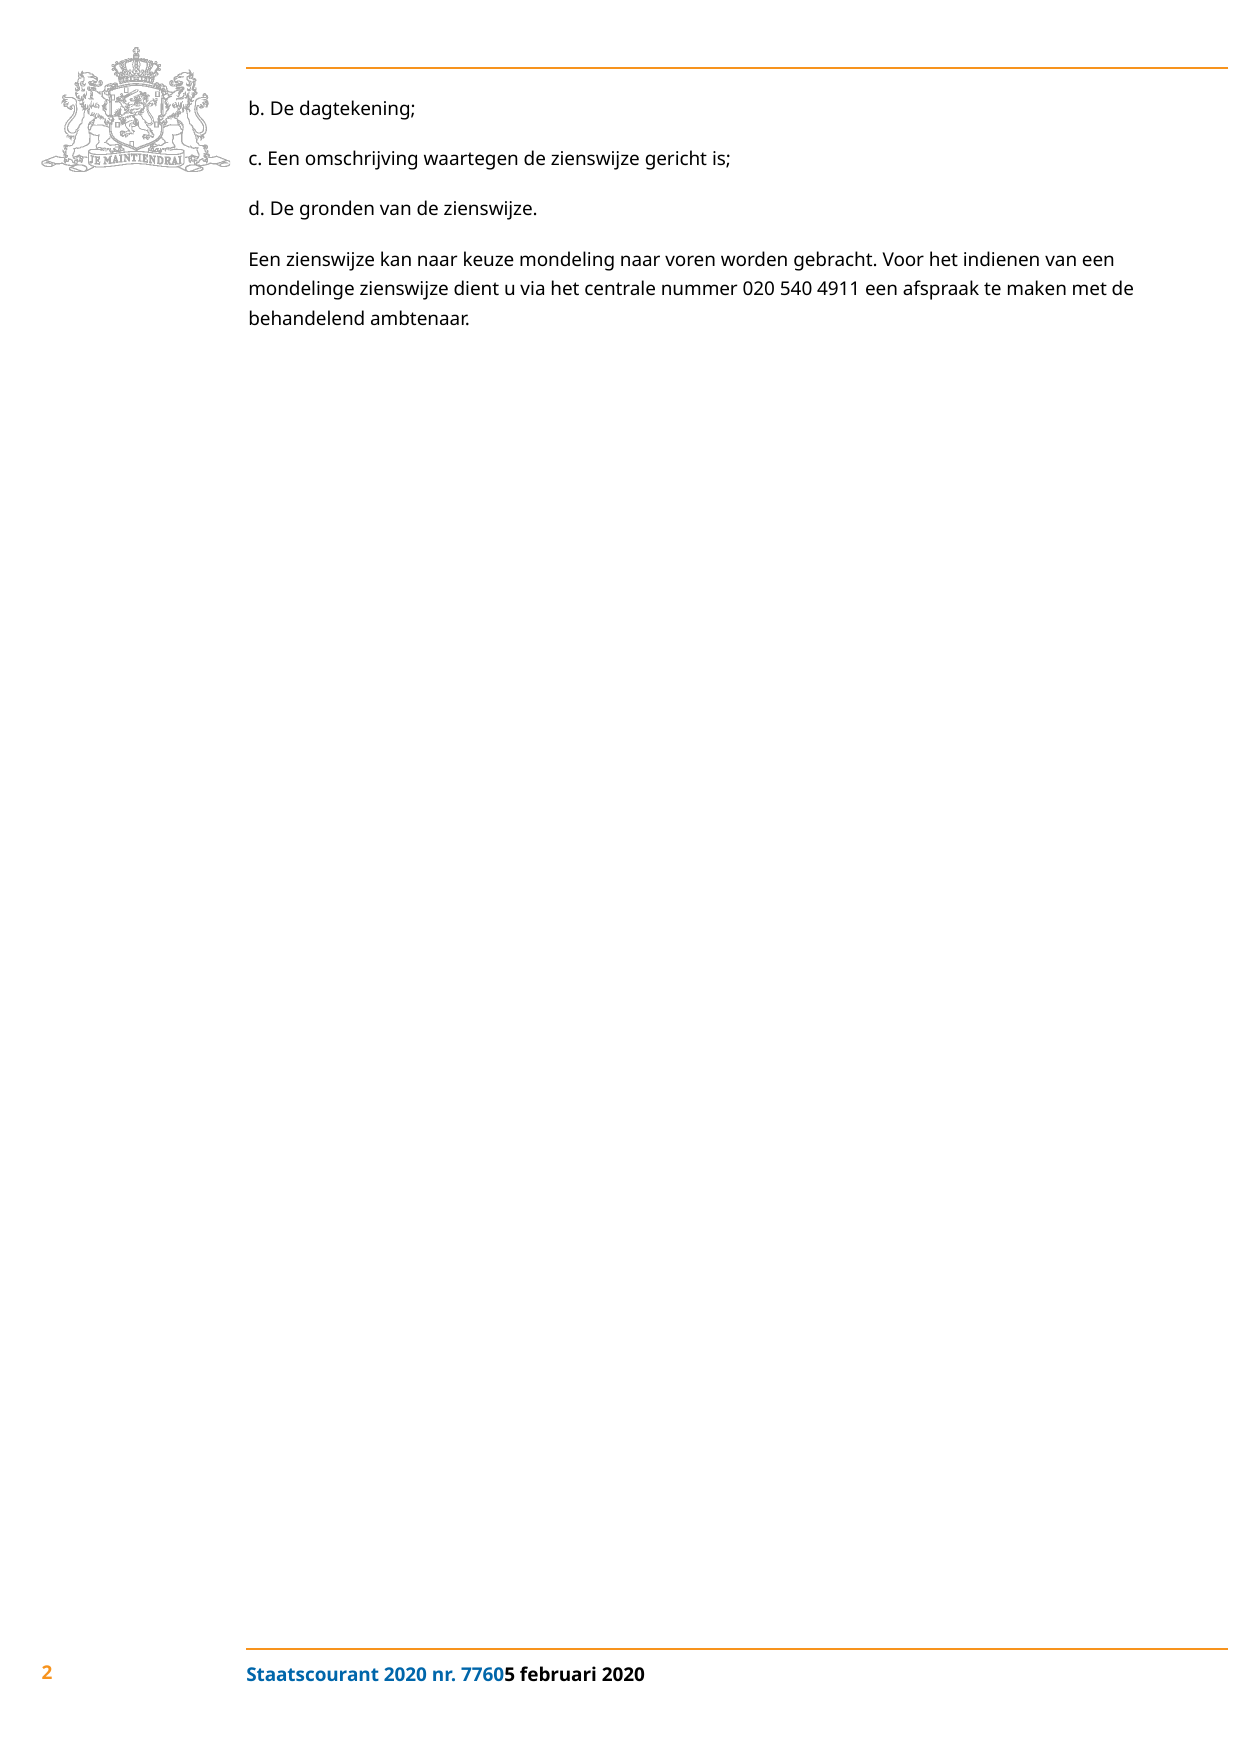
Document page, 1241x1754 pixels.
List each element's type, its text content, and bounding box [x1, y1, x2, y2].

picture [41, 47, 231, 172]
text c. Een omschrijving waartegen de zienswijze gericht is; [248, 145, 1152, 171]
text d. De gronden van de zienswijze. [248, 196, 1152, 221]
text Een zienswijze kan naar keuze mondeling naar voren worden gebracht. Voor het indienen van een mondelinge zienswijze dient u via het centrale nummer 020 540 4911 een afspraak te maken met de behandelend ambtenaar. [248, 246, 1152, 331]
text b. De dagtekening; [248, 95, 1152, 121]
